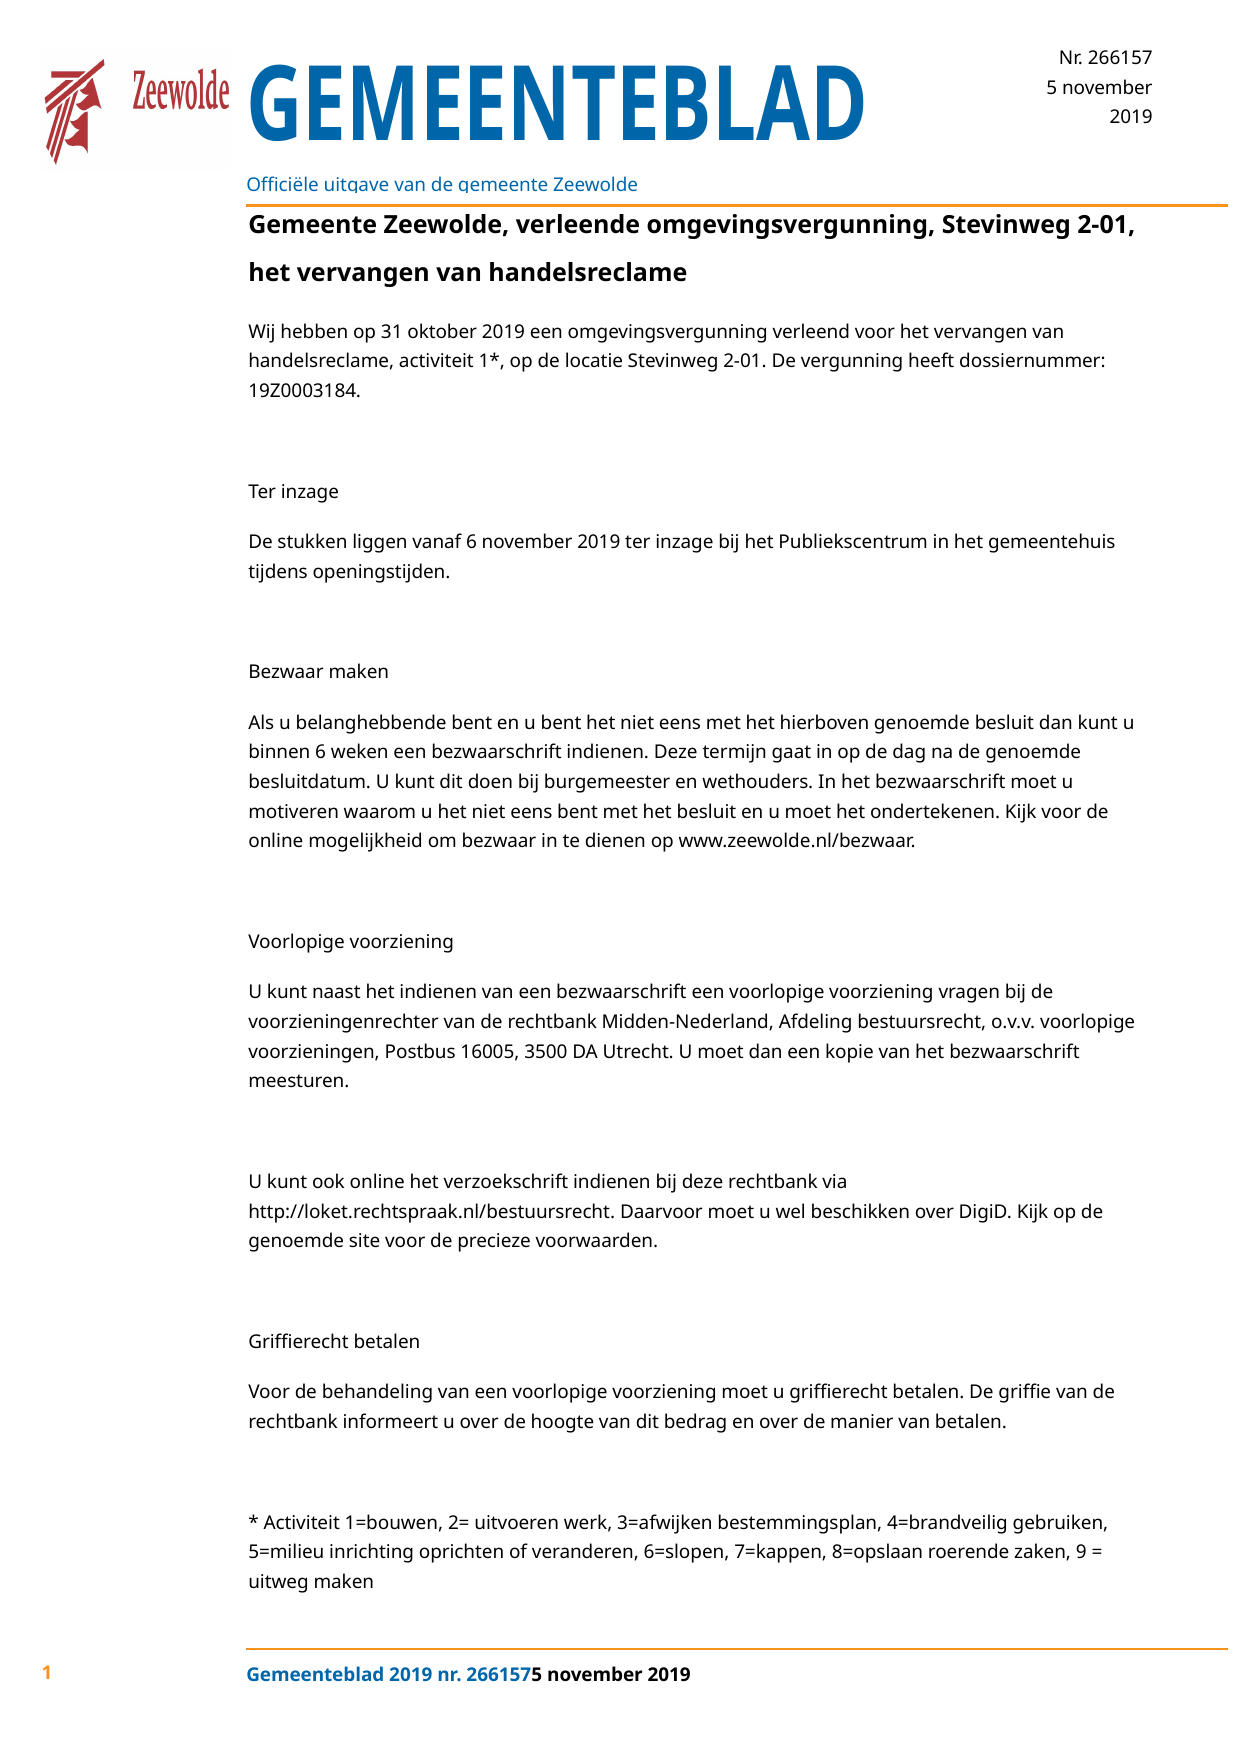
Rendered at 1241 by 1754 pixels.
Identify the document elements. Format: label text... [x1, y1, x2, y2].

text Als u belanghebbende bent en u bent het niet eens met het hierboven genoemde besluit dan kunt u binnen 6 weken een bezwaarschrift indienen. Deze termijn gaat in op de dag na de genoemde besluitdatum. U kunt dit doen bij burgemeester en wethouders. In het bezwaarschrift moet u motiveren waarom u het niet eens bent met het besluit en u moet het ondertekenen. Kijk voor de online mogelijkheid om bezwaar in te dienen op www.zeewolde.nl/bezwaar. [248, 709, 1152, 853]
picture [41, 47, 231, 172]
text Gemeente Zeewolde, verleende omgevingsvergunning, Stevinweg 2-01, het vervangen van handelsreclame [248, 207, 1152, 288]
text Bezwaar maken [248, 659, 1152, 684]
text Ter inzage [248, 478, 1152, 504]
text U kunt ook online het verzoekschrift indienen bij deze rechtbank via http://loket.rechtspraak.nl/bestuursrecht. Daarvoor moet u wel beschikken over DigiD. Kijk op de genoemde site voor de precieze voorwaarden. [248, 1168, 1152, 1253]
text Voorlopige voorziening [248, 928, 1152, 954]
text Voor de behandeling van een voorlopige voorziening moet u griffierecht betalen. De griffie van de rechtbank informeert u over de hoogte van dit bedrag en over de manier van betalen. [248, 1379, 1152, 1434]
text U kunt naast het indienen van een bezwaarschrift een voorlopige voorziening vragen bij de voorzieningenrechter van de rechtbank Midden-Nederland, Afdeling bestuursrecht, o.v.v. voorlopige voorzieningen, Postbus 16005, 3500 DA Utrecht. U moet dan een kopie van het bezwaarschrift meesturen. [248, 979, 1152, 1093]
text Wij hebben op 31 oktober 2019 een omgevingsvergunning verleend voor het vervangen van handelsreclame, activiteit 1*, op de locatie Stevinweg 2-01. De vergunning heeft dossiernummer: 19Z0003184. [248, 318, 1152, 403]
text De stukken liggen vanaf 6 november 2019 ter inzage bij het Publiekscentrum in het gemeentehuis tijdens openingstijden. [248, 528, 1152, 584]
text Griffierecht betalen [248, 1328, 1152, 1354]
text * Activiteit 1=bouwen, 2= uitvoeren werk, 3=afwijken bestemmingsplan, 4=brandveilig gebruiken, 5=milieu inrichting oprichten of veranderen, 6=slopen, 7=kappen, 8=opslaan roerende zaken, 9 = uitweg maken [248, 1509, 1152, 1594]
